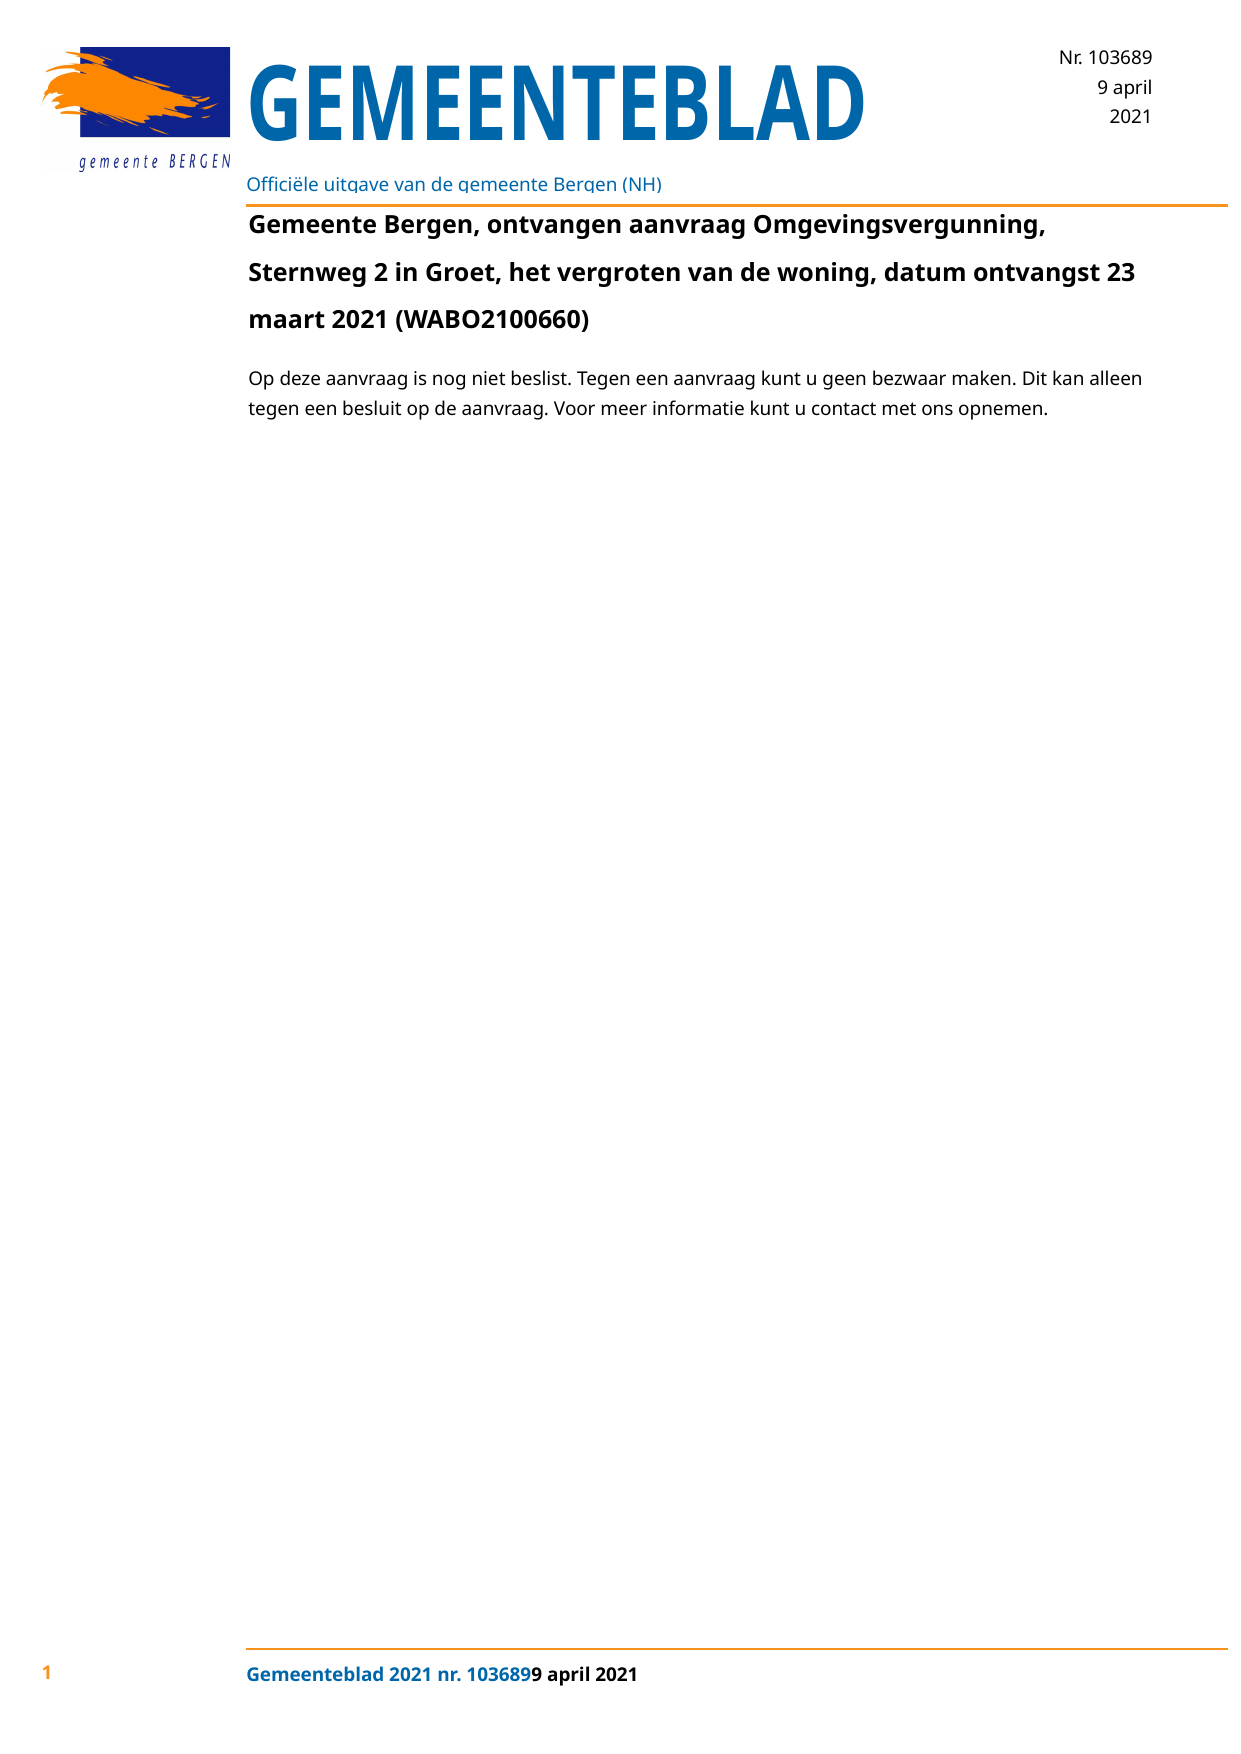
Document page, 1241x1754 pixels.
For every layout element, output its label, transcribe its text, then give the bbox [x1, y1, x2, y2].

text Gemeente Bergen, ontvangen aanvraag Omgevingsvergunning, Sternweg 2 in Groet, het vergroten van de woning, datum ontvangst 23 maart 2021 (WABO2100660) [248, 207, 1152, 336]
picture [41, 47, 231, 172]
text Op deze aanvraag is nog niet beslist. Tegen een aanvraag kunt u geen bezwaar maken. Dit kan alleen tegen een besluit op de aanvraag. Voor meer informatie kunt u contact met ons opnemen. [248, 366, 1152, 421]
